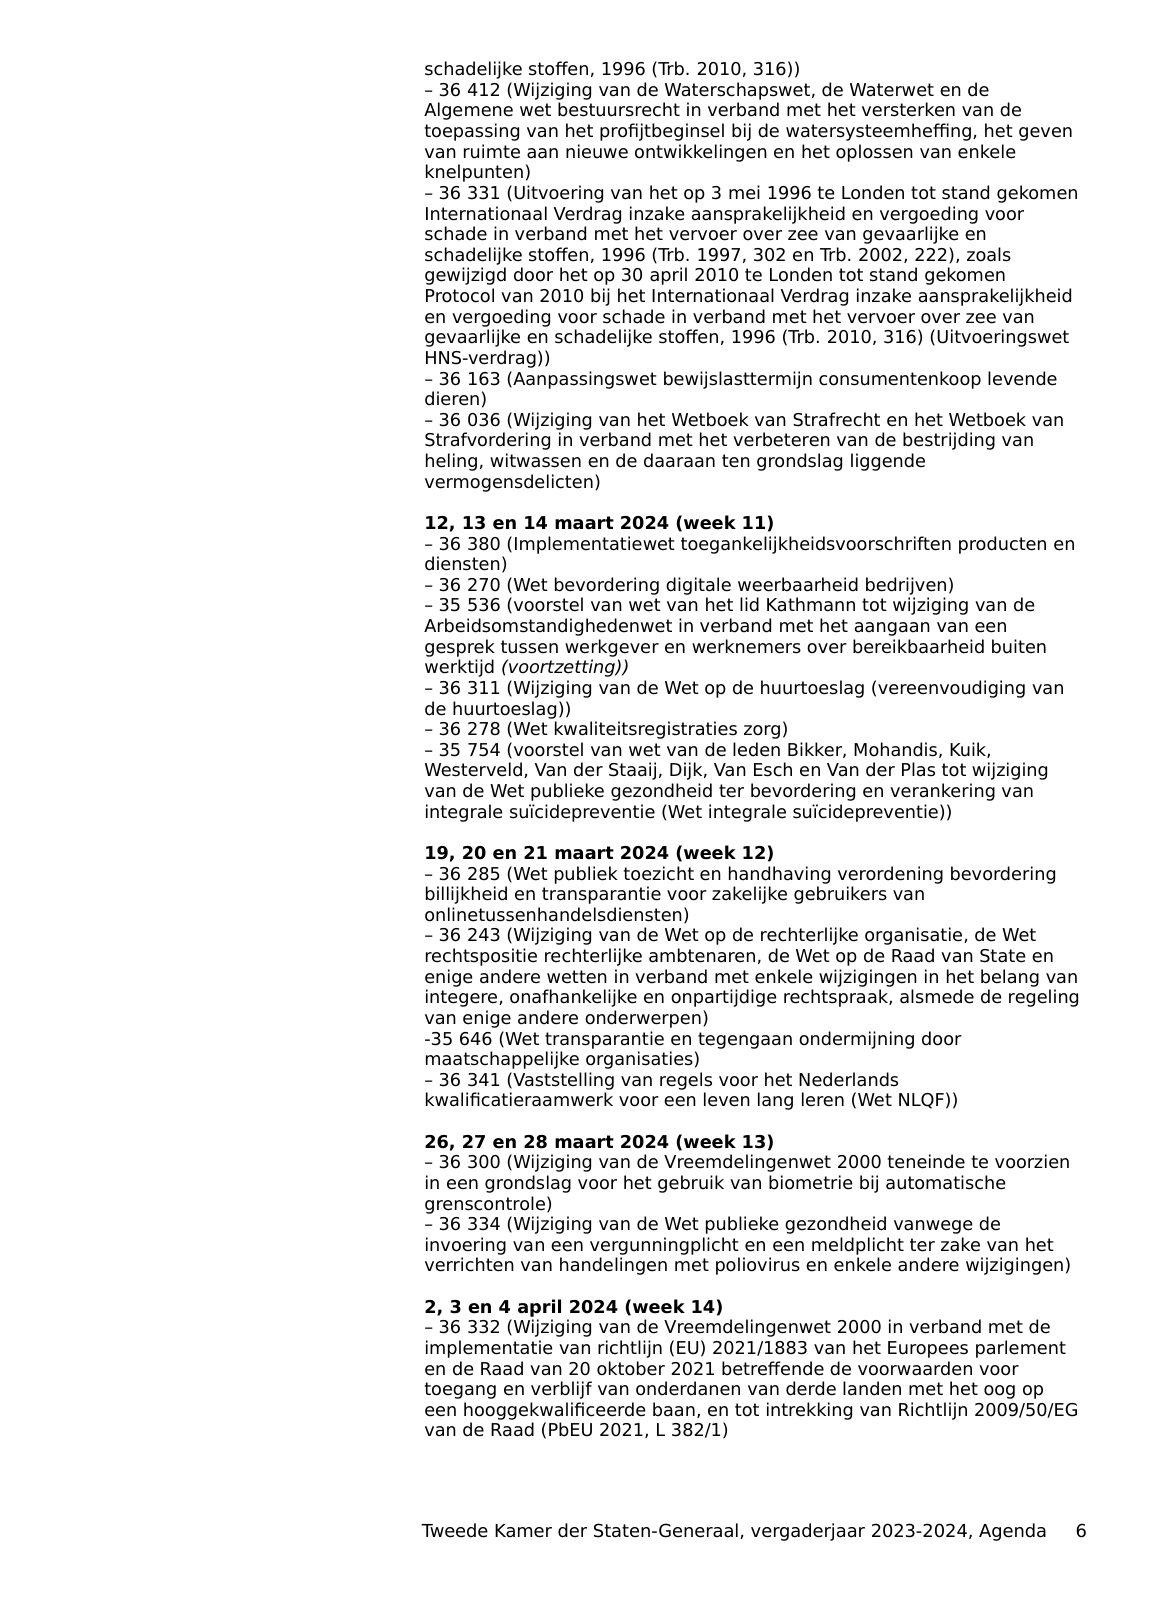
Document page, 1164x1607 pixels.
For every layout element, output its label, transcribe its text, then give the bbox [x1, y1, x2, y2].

table_cell [401, 59, 418, 80]
table_cell [418, 822, 1087, 843]
table_cell [401, 513, 418, 533]
table_cell [77, 822, 401, 843]
table_cell [77, 595, 401, 678]
table_cell [401, 80, 418, 183]
table_cell [418, 1441, 1087, 1462]
table_cell [401, 183, 418, 368]
table_cell [401, 1317, 418, 1441]
table_cell [401, 1276, 418, 1297]
table_cell [77, 1029, 401, 1070]
table_cell [77, 864, 401, 925]
table_cell [77, 1152, 401, 1214]
table_cell [77, 534, 401, 575]
table_cell [401, 864, 418, 925]
table_cell – 36 243 (Wijziging van de Wet op de rechterlijke organisatie, de Wet rechtspositie rechterlijke ambtenaren, de Wet op de Raad van State en enige andere wetten in verband met enkele wijzigingen in het belang van integere, onafhankelijke en onpartijdige rechtspraak, alsmede de regeling van enige andere onderwerpen) [418, 925, 1087, 1028]
table_cell 2, 3 en 4 april 2024 (week 14) [418, 1297, 1087, 1317]
table_cell – 36 300 (Wijziging van de Vreemdelingenwet 2000 teneinde te voorzien in een grondslag voor het gebruik van biometrie bij automatische grenscontrole) [418, 1152, 1087, 1214]
table_cell – 36 332 (Wijziging van de Vreemdelingenwet 2000 in verband met de implementatie van richtlijn (EU) 2021/1883 van het Europees parlement en de Raad van 20 oktober 2021 betreffende de voorwaarden voor toegang en verblijf van onderdanen van derde landen met het oog op een hooggekwalificeerde baan, en tot intrekking van Richtlijn 2009/50/EG van de Raad (PbEU 2021, L 382/1) [418, 1317, 1087, 1441]
table_cell [77, 1214, 401, 1276]
table_cell [401, 719, 418, 740]
table_cell [401, 1297, 418, 1317]
table_cell [77, 59, 401, 80]
table_cell schadelijke stoffen, 1996 (Trb. 2010, 316)) [418, 59, 1087, 80]
table_cell [77, 1317, 401, 1441]
table_cell [401, 1441, 418, 1462]
table_cell [401, 740, 418, 822]
table_cell – 36 341 (Vaststelling van regels voor het Nederlands kwalificatieraamwerk voor een leven lang leren (Wet NLQF)) [418, 1070, 1087, 1111]
table_cell [401, 678, 418, 719]
table_cell [77, 678, 401, 719]
table_cell [77, 1132, 401, 1152]
table_cell [77, 1111, 401, 1132]
table_cell [401, 534, 418, 575]
table_cell [401, 1132, 418, 1152]
table_cell [77, 843, 401, 863]
table_cell [77, 1441, 401, 1462]
table_cell [77, 1297, 401, 1317]
table_cell – 36 278 (Wet kwaliteitsregistraties zorg) [418, 719, 1087, 740]
table_cell [401, 1214, 418, 1276]
table_cell 12, 13 en 14 maart 2024 (week 11) [418, 513, 1087, 533]
table_cell – 36 285 (Wet publiek toezicht en handhaving verordening bevordering billijkheid en transparantie voor zakelijke gebruikers van onlinetussenhandelsdiensten) [418, 864, 1087, 925]
table_cell [77, 369, 401, 410]
table_cell – 36 270 (Wet bevordering digitale weerbaarheid bedrijven) [418, 575, 1087, 595]
table_cell – 35 754 (voorstel van wet van de leden Bikker, Mohandis, Kuik, Westerveld, Van der Staaij, Dijk, Van Esch en Van der Plas tot wijziging van de Wet publieke gezondheid ter bevordering en verankering van integrale suïcidepreventie (Wet integrale suïcidepreventie)) [418, 740, 1087, 822]
table_cell 19, 20 en 21 maart 2024 (week 12) [418, 843, 1087, 863]
table_cell [77, 410, 401, 492]
table_cell [401, 575, 418, 595]
table_cell – 36 331 (Uitvoering van het op 3 mei 1996 te Londen tot stand gekomen Internationaal Verdrag inzake aansprakelijkheid en vergoeding voor schade in verband met het vervoer over zee van gevaarlijke en schadelijke stoffen, 1996 (Trb. 1997, 302 en Trb. 2002, 222), zoals gewijzigd door het op 30 april 2010 te Londen tot stand gekomen Protocol van 2010 bij het Internationaal Verdrag inzake aansprakelijkheid en vergoeding voor schade in verband met het vervoer over zee van gevaarlijke en schadelijke stoffen, 1996 (Trb. 2010, 316) (Uitvoeringswet HNS-verdrag)) [418, 183, 1087, 368]
table_cell [418, 1111, 1087, 1132]
table_cell [401, 492, 418, 513]
table_cell – 36 334 (Wijziging van de Wet publieke gezondheid vanwege de invoering van een vergunningplicht en een meldplicht ter zake van het verrichten van handelingen met poliovirus en enkele andere wijzigingen) [418, 1214, 1087, 1276]
table_cell [401, 1111, 418, 1132]
table_cell [401, 925, 418, 1028]
table_cell [401, 1070, 418, 1111]
table_cell [401, 369, 418, 410]
table_cell [401, 1029, 418, 1070]
table_cell – 36 036 (Wijziging van het Wetboek van Strafrecht en het Wetboek van Strafvordering in verband met het verbeteren van de bestrijding van heling, witwassen en de daaraan ten grondslag liggende vermogensdelicten) [418, 410, 1087, 492]
table_cell 26, 27 en 28 maart 2024 (week 13) [418, 1132, 1087, 1152]
table_cell – 35 536 (voorstel van wet van het lid Kathmann tot wijziging van de Arbeidsomstandighedenwet in verband met het aangaan van een gesprek tussen werkgever en werknemers over bereikbaarheid buiten werktijd (voortzetting)) [418, 595, 1087, 678]
table_cell [401, 595, 418, 678]
table_cell [77, 719, 401, 740]
table_cell [77, 925, 401, 1028]
table_cell – 36 380 (Implementatiewet toegankelijkheidsvoorschriften producten en diensten) [418, 534, 1087, 575]
table_cell – 36 311 (Wijziging van de Wet op de huurtoeslag (vereenvoudiging van de huurtoeslag)) [418, 678, 1087, 719]
table_cell – 36 163 (Aanpassingswet bewijslasttermijn consumentenkoop levende dieren) [418, 369, 1087, 410]
table_cell [401, 1152, 418, 1214]
table_cell [401, 410, 418, 492]
table_cell [418, 492, 1087, 513]
table_cell [77, 575, 401, 595]
table_cell [77, 1276, 401, 1297]
table_cell [418, 1276, 1087, 1297]
table_cell [77, 1070, 401, 1111]
table_cell – 36 412 (Wijziging van de Waterschapswet, de Waterwet en de Algemene wet bestuursrecht in verband met het versterken van de toepassing van het profijtbeginsel bij de watersysteemheffing, het geven van ruimte aan nieuwe ontwikkelingen en het oplossen van enkele knelpunten) [418, 80, 1087, 183]
table_cell [77, 513, 401, 533]
table_cell [401, 843, 418, 863]
table_cell [77, 740, 401, 822]
table_cell [77, 492, 401, 513]
table_cell [77, 183, 401, 368]
table_cell -35 646 (Wet transparantie en tegengaan ondermijning door maatschappelijke organisaties) [418, 1029, 1087, 1070]
table_cell [401, 822, 418, 843]
table_cell [77, 80, 401, 183]
